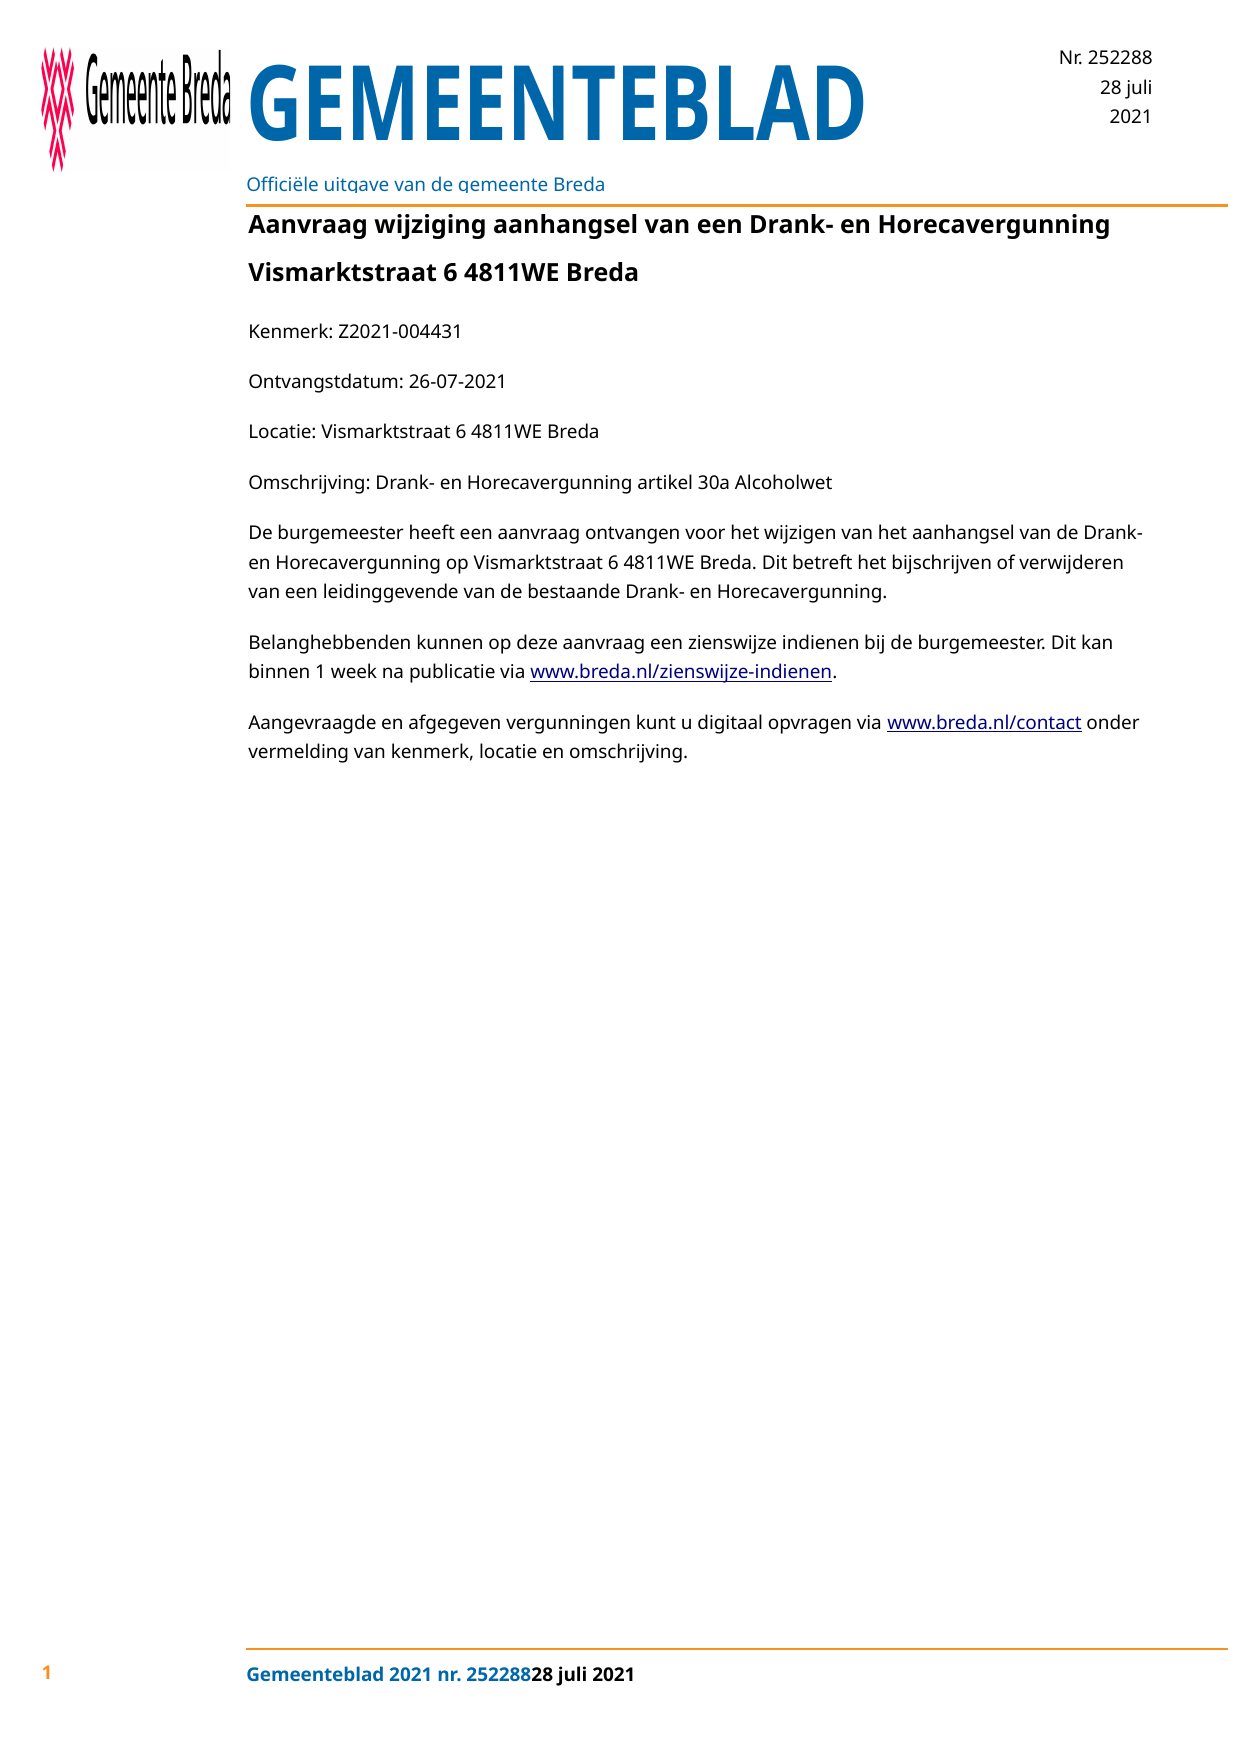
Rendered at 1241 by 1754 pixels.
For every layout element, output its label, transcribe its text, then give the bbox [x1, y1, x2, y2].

picture [41, 47, 231, 172]
text Aangevraagde en afgegeven vergunningen kunt u digitaal opvragen via www.breda.nl/contact onder vermelding van kenmerk, locatie en omschrijving. [248, 709, 1152, 764]
text Aanvraag wijziging aanhangsel van een Drank- en Horecavergunning Vismarktstraat 6 4811WE Breda [248, 207, 1152, 288]
text Omschrijving: Drank- en Horecavergunning artikel 30a Alcoholwet [248, 469, 1152, 495]
text Locatie: Vismarktstraat 6 4811WE Breda [248, 419, 1152, 444]
text Kenmerk: Z2021-004431 [248, 318, 1152, 344]
text Belanghebbenden kunnen op deze aanvraag een zienswijze indienen bij de burgemeester. Dit kan binnen 1 week na publicatie via www.breda.nl/zienswijze-indienen. [248, 629, 1152, 684]
text Ontvangstdatum: 26-07-2021 [248, 368, 1152, 394]
text De burgemeester heeft een aanvraag ontvangen voor het wijzigen van het aanhangsel van de Drank- en Horecavergunning op Vismarktstraat 6 4811WE Breda. Dit betreft het bijschrijven of verwijderen van een leidinggevende van de bestaande Drank- en Horecavergunning. [248, 519, 1152, 604]
